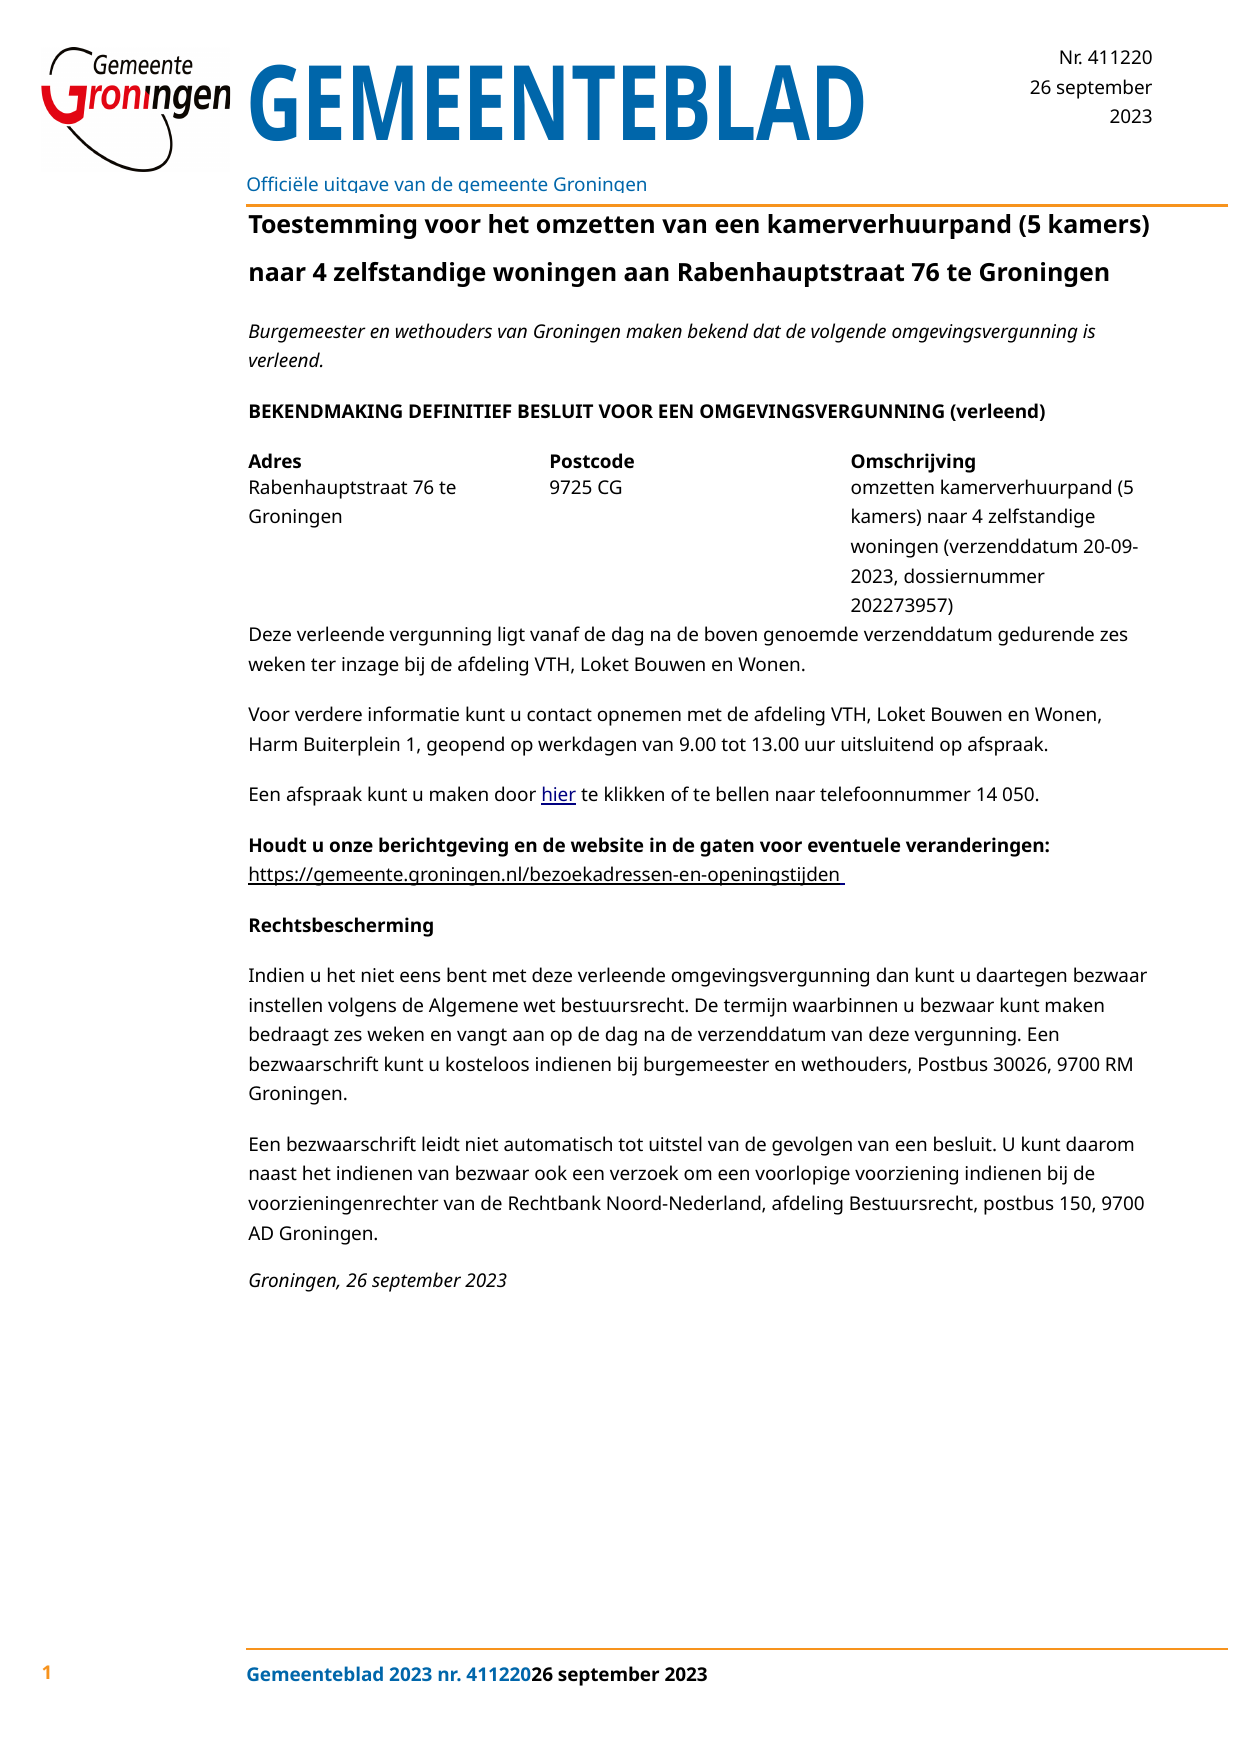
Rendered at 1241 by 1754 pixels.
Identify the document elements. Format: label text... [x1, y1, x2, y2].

table_header Omschrijving [850, 449, 1152, 474]
text BEKENDMAKING DEFINITIEF BESLUIT VOOR EEN OMGEVINGSVERGUNNING (verleend) [248, 398, 1152, 424]
table_header Postcode [549, 449, 850, 474]
picture [41, 47, 231, 172]
text Een bezwaarschrift leidt niet automatisch tot uitstel van de gevolgen van een besluit. U kunt daarom naast het indienen van bezwaar ook een verzoek om een voorlopige voorziening indienen bij de voorzieningenrechter van de Rechtbank Noord-Nederland, afdeling Bestuursrecht, postbus 150, 9700 AD Groningen. [248, 1131, 1152, 1246]
text Voor verdere informatie kunt u contact opnemen met de afdeling VTH, Loket Bouwen en Wonen, Harm Buiterplein 1, geopend op werkdagen van 9.00 tot 13.00 uur uitsluitend op afspraak. [248, 701, 1152, 757]
text Een afspraak kunt u maken door hier te klikken of te bellen naar telefoonnummer 14 050. [248, 781, 1152, 807]
table_cell Rabenhauptstraat 76 te Groningen [248, 474, 549, 618]
text Deze verleende vergunning ligt vanaf de dag na de boven genoemde verzenddatum gedurende zes weken ter inzage bij de afdeling VTH, Loket Bouwen en Wonen. [248, 621, 1152, 677]
text Burgemeester en wethouders van Groningen maken bekend dat de volgende omgevingsvergunning is verleend. [248, 318, 1152, 373]
text Houdt u onze berichtgeving en de website in de gaten voor eventuele veranderingen: https://gemeente.groningen.nl/bezoekadressen-en-openingstijden [248, 832, 1152, 887]
text Toestemming voor het omzetten van een kamerverhuurpand (5 kamers) naar 4 zelfstandige woningen aan Rabenhauptstraat 76 te Groningen [248, 207, 1152, 288]
table_cell 9725 CG [549, 474, 850, 618]
text Indien u het niet eens bent met deze verleende omgevingsvergunning dan kunt u daartegen bezwaar instellen volgens de Algemene wet bestuursrecht. De termijn waarbinnen u bezwaar kunt maken bedraagt zes weken en vangt aan op de dag na de verzenddatum van deze vergunning. Een bezwaarschrift kunt u kosteloos indienen bij burgemeester en wethouders, Postbus 30026, 9700 RM Groningen. [248, 962, 1152, 1106]
table_header Adres [248, 449, 549, 474]
table_cell omzetten kamerverhuurpand (5 kamers) naar 4 zelfstandige woningen (verzenddatum 20-09-2023, dossiernummer 202273957) [850, 474, 1152, 618]
text Groningen, 26 september 2023 [248, 1268, 1152, 1293]
text Rechtsbescherming [248, 912, 1152, 938]
